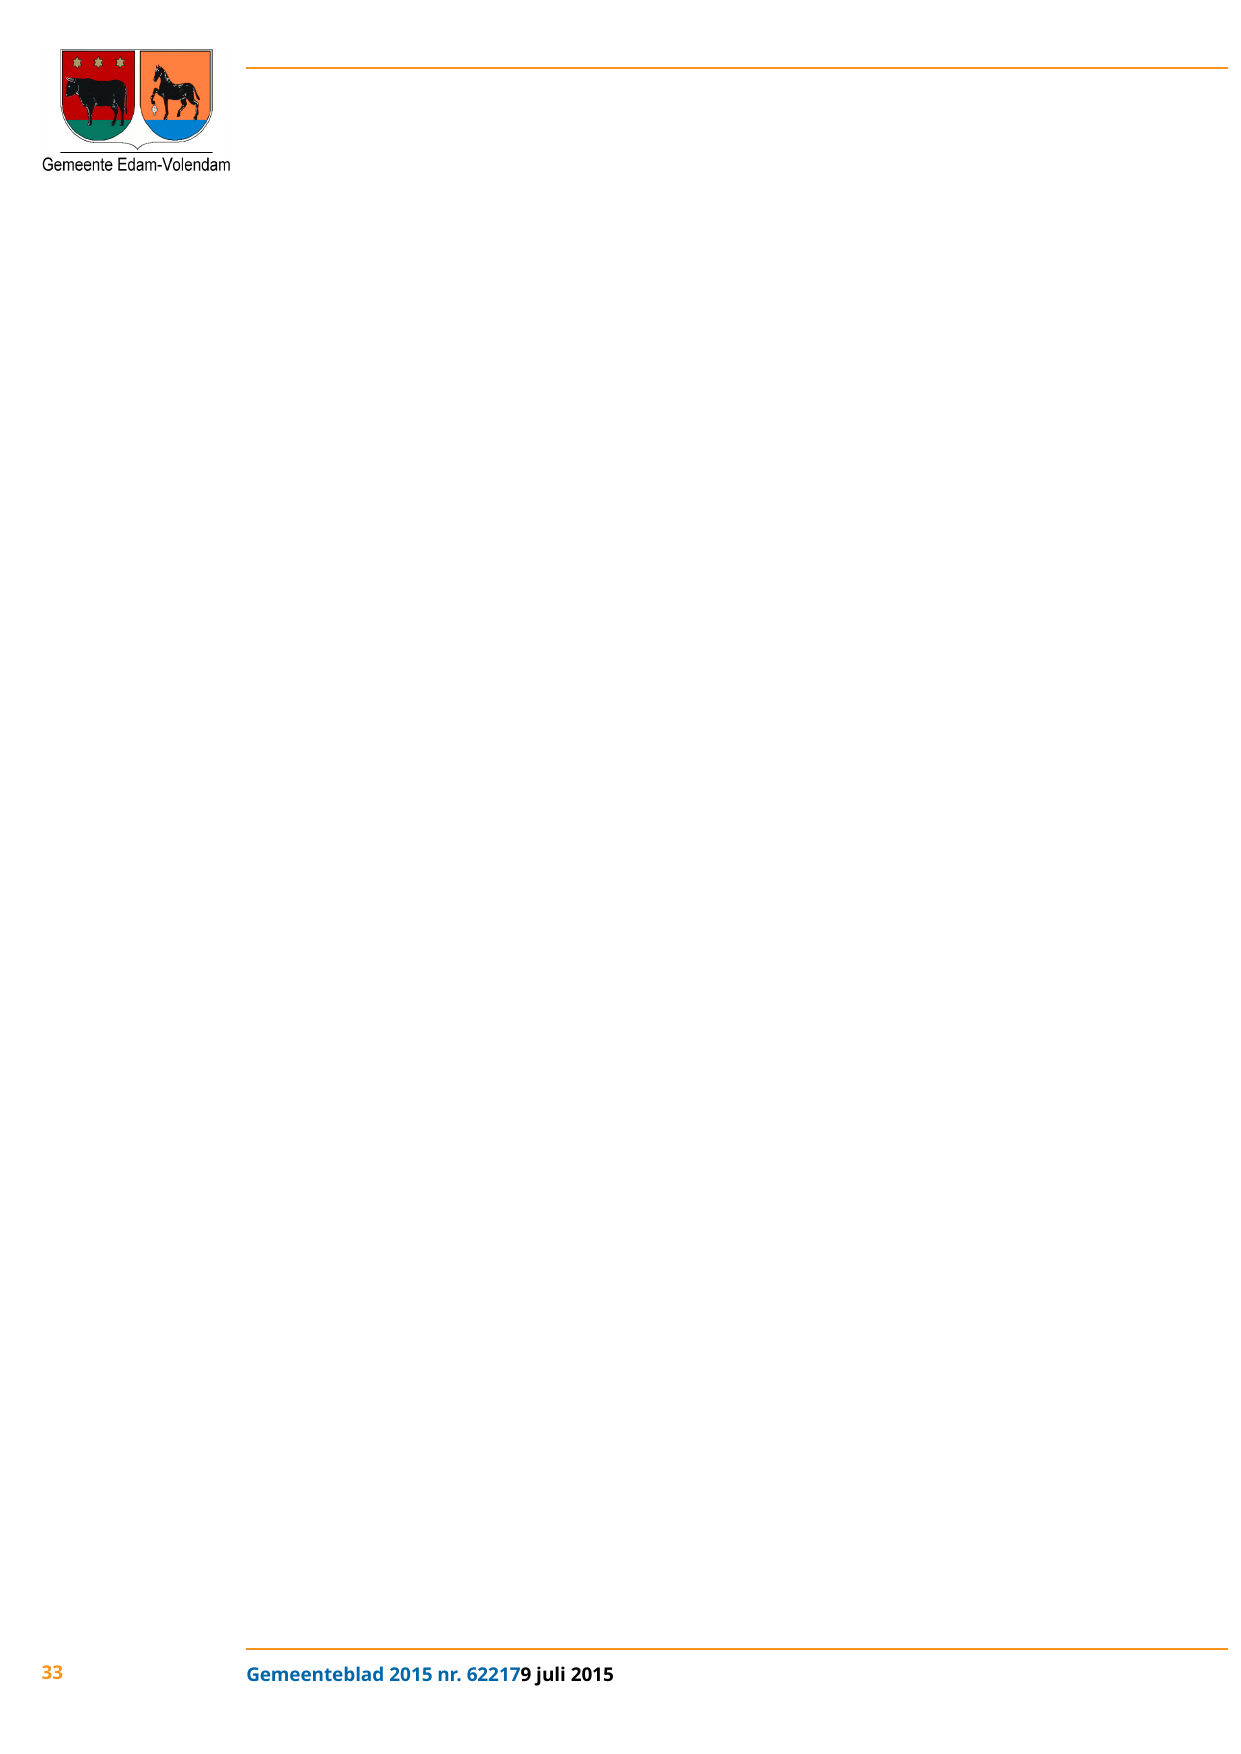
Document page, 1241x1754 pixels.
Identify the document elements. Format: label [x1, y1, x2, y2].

picture [41, 47, 231, 172]
